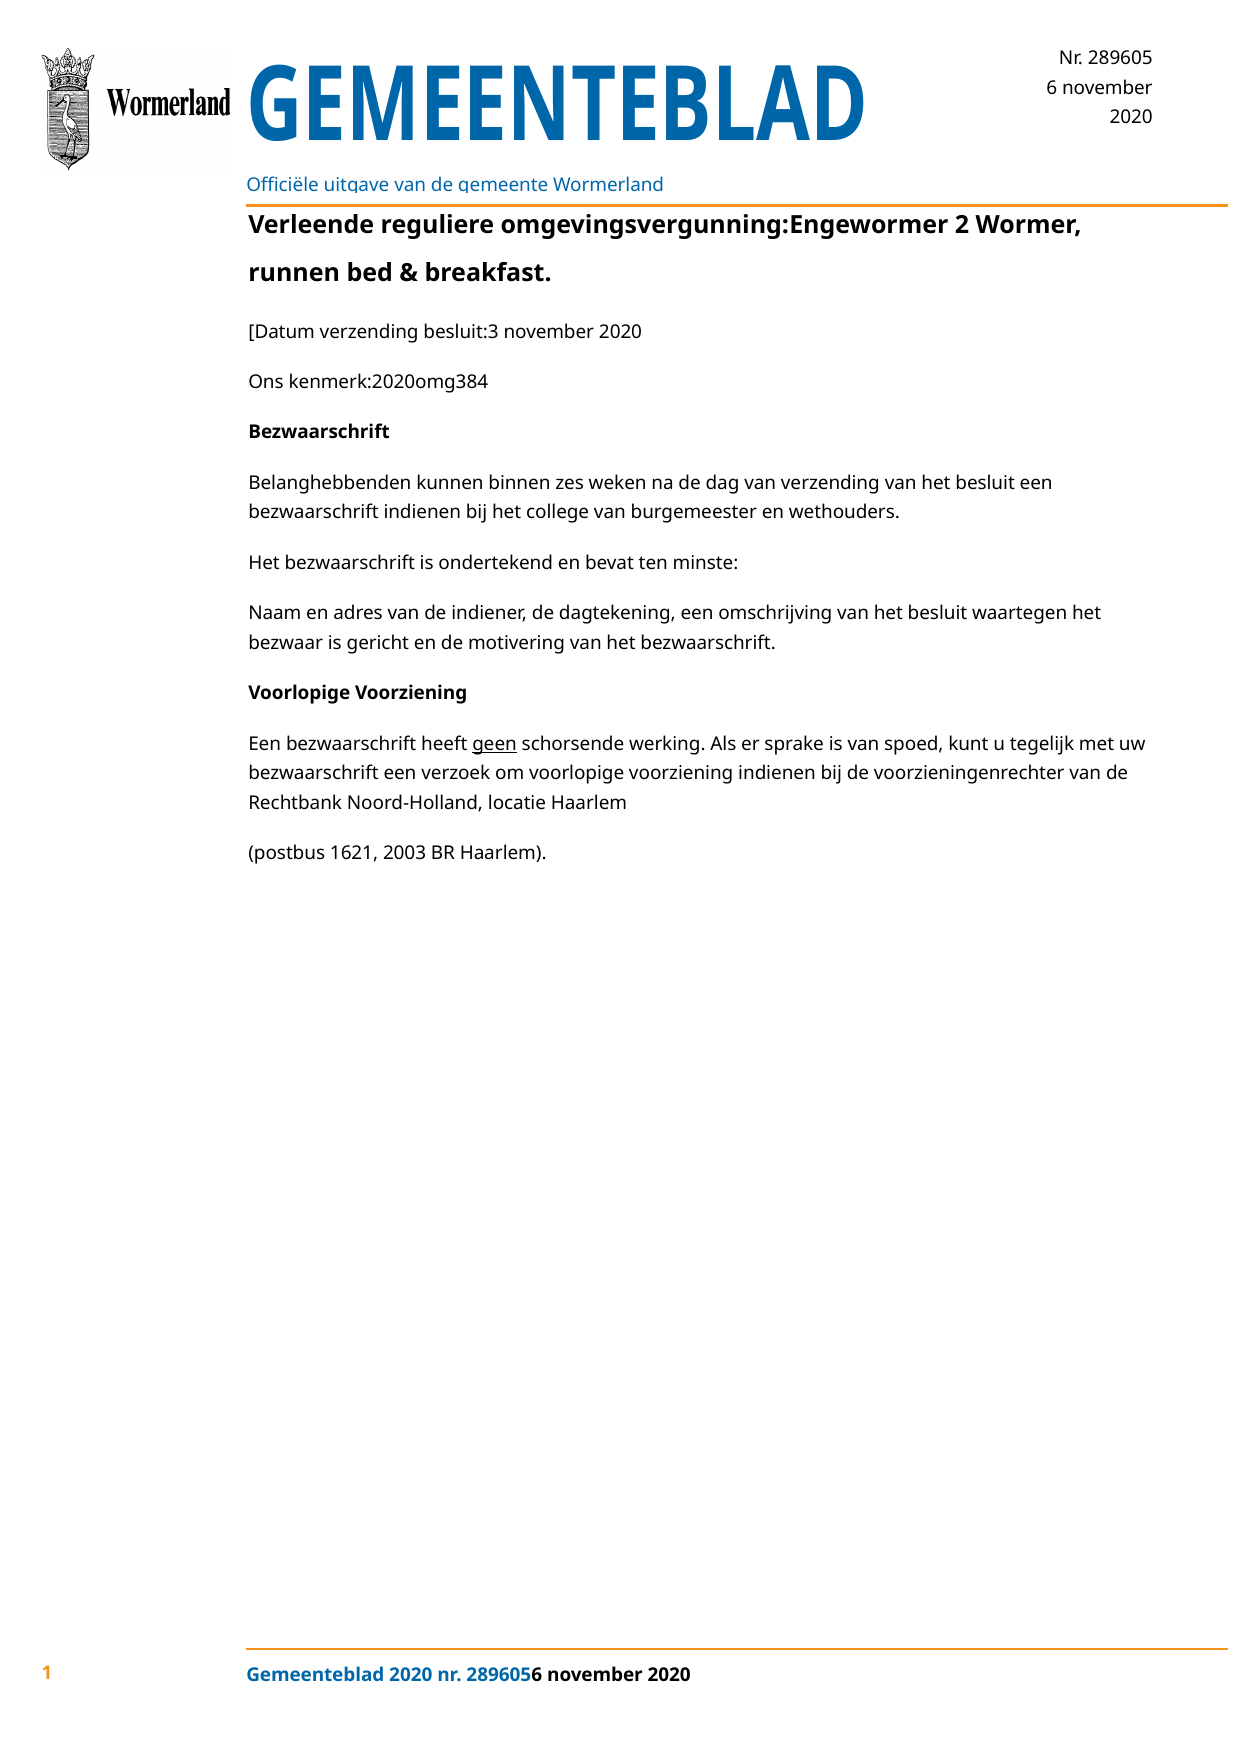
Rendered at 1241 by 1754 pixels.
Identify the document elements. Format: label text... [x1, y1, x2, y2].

text Belanghebbenden kunnen binnen zes weken na de dag van verzending van het besluit een bezwaarschrift indienen bij het college van burgemeester en wethouders. [248, 469, 1152, 524]
text Naam en adres van de indiener, de dagtekening, een omschrijving van het besluit waartegen het bezwaar is gericht en de motivering van het bezwaarschrift. [248, 599, 1152, 655]
text Verleende reguliere omgevingsvergunning:Engewormer 2 Wormer, runnen bed & breakfast. [248, 207, 1152, 288]
text [Datum verzending besluit:3 november 2020 [248, 318, 1152, 344]
text Een bezwaarschrift heeft geen schorsende werking. Als er sprake is van spoed, kunt u tegelijk met uw bezwaarschrift een verzoek om voorlopige voorziening indienen bij de voorzieningenrechter van de Rechtbank Noord-Holland, locatie Haarlem [248, 730, 1152, 815]
text Voorlopige Voorziening [248, 679, 1152, 705]
text Het bezwaarschrift is ondertekend en bevat ten minste: [248, 549, 1152, 575]
picture [41, 47, 231, 172]
text Bezwaarschrift [248, 419, 1152, 444]
text (postbus 1621, 2003 BR Haarlem). [248, 839, 1152, 865]
text Ons kenmerk:2020omg384 [248, 368, 1152, 394]
